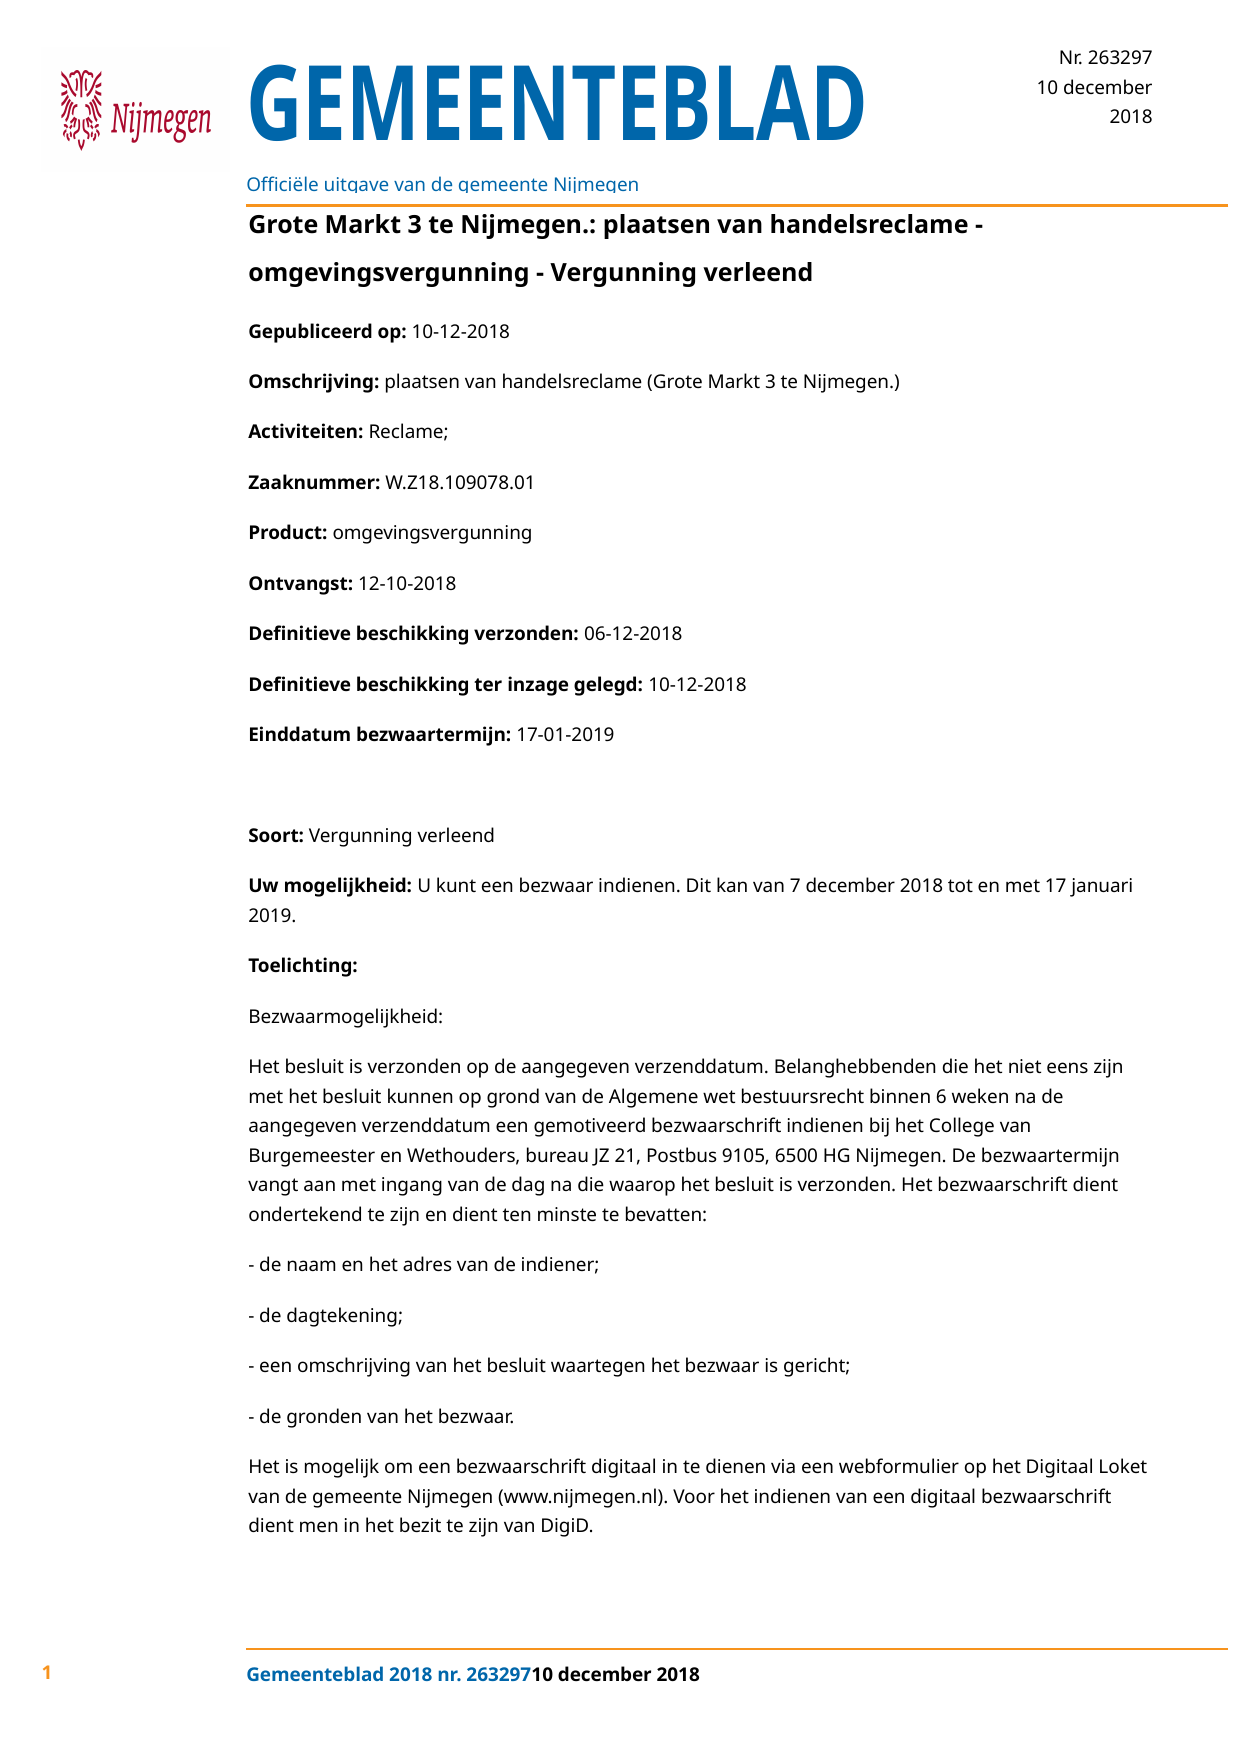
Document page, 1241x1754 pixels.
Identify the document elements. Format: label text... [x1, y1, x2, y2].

text Toelichting: [248, 952, 1152, 978]
text Uw mogelijkheid: U kunt een bezwaar indienen. Dit kan van 7 december 2018 tot en met 17 januari 2019. [248, 872, 1152, 928]
text Activiteiten: Reclame; [248, 419, 1152, 444]
text Het besluit is verzonden op de aangegeven verzenddatum. Belanghebbenden die het niet eens zijn met het besluit kunnen op grond van de Algemene wet bestuursrecht binnen 6 weken na de aangegeven verzenddatum een gemotiveerd bezwaarschrift indienen bij het College van Burgemeester en Wethouders, bureau JZ 21, Postbus 9105, 6500 HG Nijmegen. De bezwaartermijn vangt aan met ingang van de dag na die waarop het besluit is verzonden. Het bezwaarschrift dient ondertekend te zijn en dient ten minste te bevatten: [248, 1053, 1152, 1227]
text Ontvangst: 12-10-2018 [248, 570, 1152, 596]
text Soort: Vergunning verleend [248, 822, 1152, 848]
text - de gronden van het bezwaar. [248, 1403, 1152, 1429]
text Bezwaarmogelijkheid: [248, 1003, 1152, 1029]
text - een omschrijving van het besluit waartegen het bezwaar is gericht; [248, 1352, 1152, 1378]
picture [41, 47, 231, 172]
text - de naam en het adres van de indiener; [248, 1252, 1152, 1277]
text Gepubliceerd op: 10-12-2018 [248, 318, 1152, 344]
text Definitieve beschikking verzonden: 06-12-2018 [248, 620, 1152, 646]
text Grote Markt 3 te Nijmegen.: plaatsen van handelsreclame - omgevingsvergunning - Vergunning verleend [248, 207, 1152, 288]
text Zaaknummer: W.Z18.109078.01 [248, 469, 1152, 495]
text Het is mogelijk om een bezwaarschrift digitaal in te dienen via een webformulier op het Digitaal Loket van de gemeente Nijmegen (www.nijmegen.nl). Voor het indienen van een digitaal bezwaarschrift dient men in het bezit te zijn van DigiD. [248, 1453, 1152, 1538]
text - de dagtekening; [248, 1302, 1152, 1328]
text Definitieve beschikking ter inzage gelegd: 10-12-2018 [248, 671, 1152, 697]
text Product: omgevingsvergunning [248, 519, 1152, 545]
text Einddatum bezwaartermijn: 17-01-2019 [248, 721, 1152, 747]
text Omschrijving: plaatsen van handelsreclame (Grote Markt 3 te Nijmegen.) [248, 368, 1152, 394]
